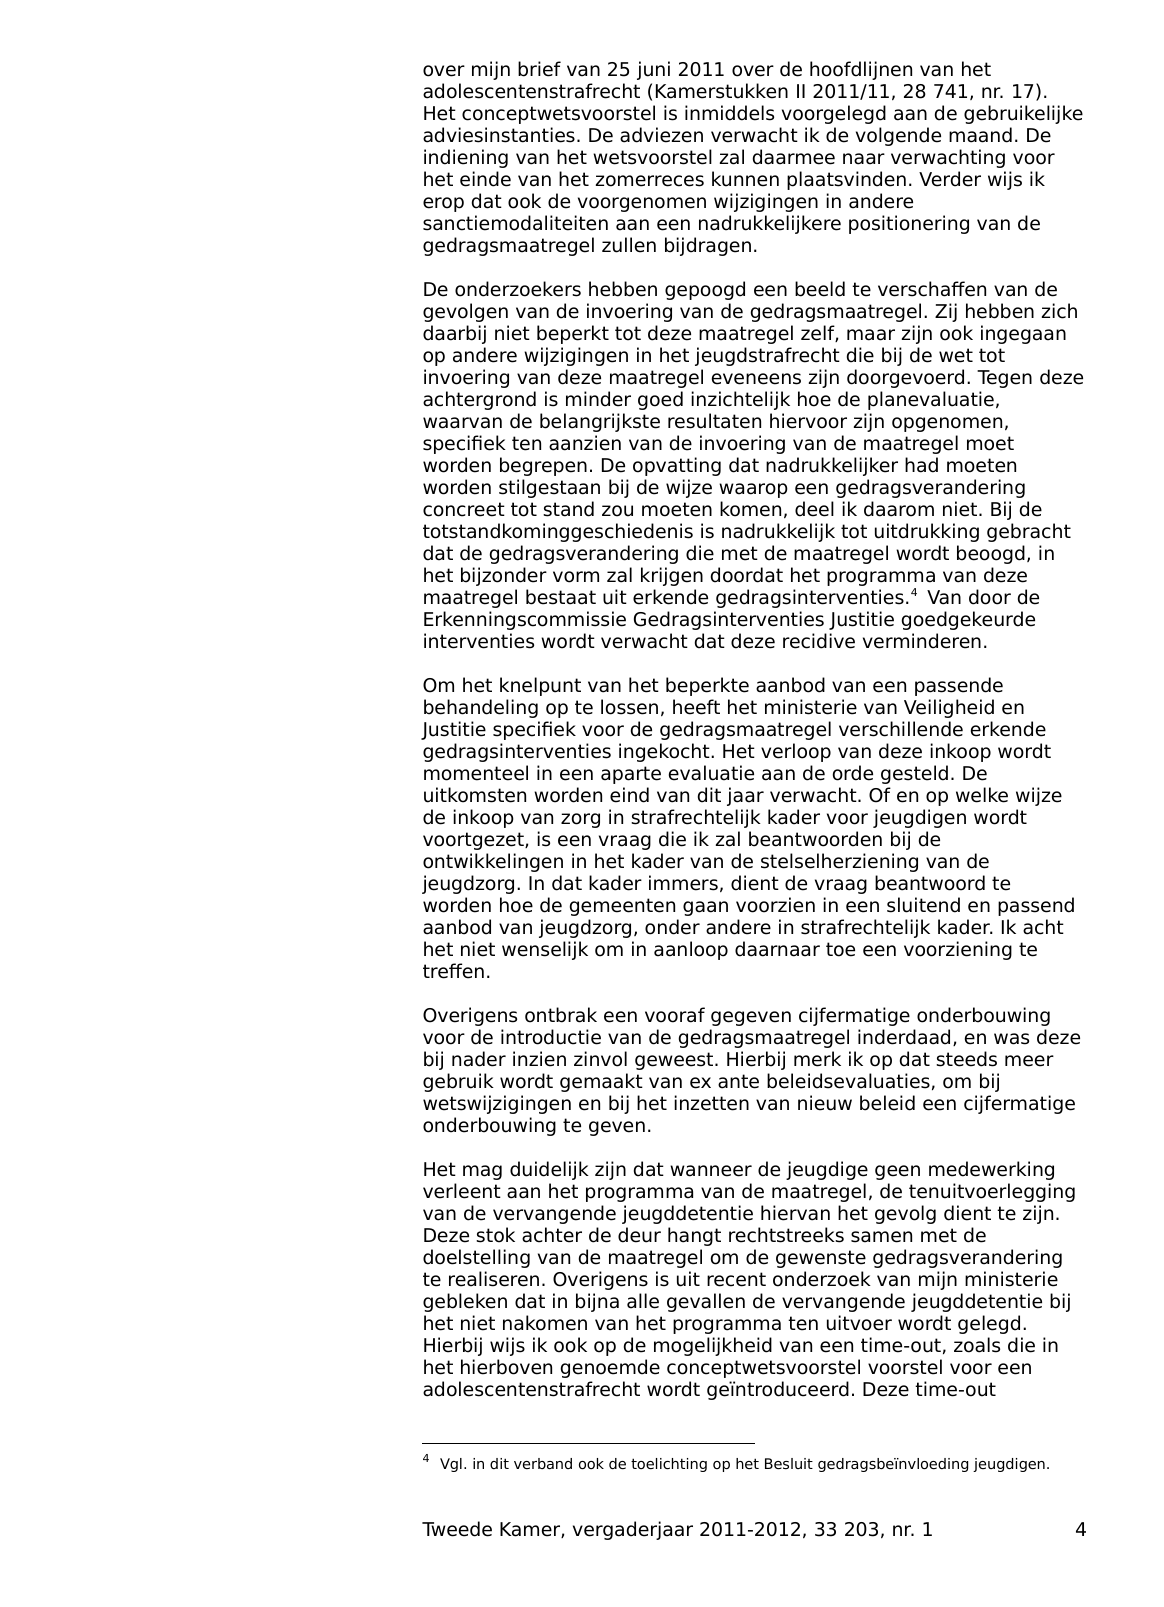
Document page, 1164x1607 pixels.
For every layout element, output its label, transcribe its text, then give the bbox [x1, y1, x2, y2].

text Vgl. in dit verband ook de toelichting op het Besluit gedragsbeïnvloeding jeugdigen. [422, 1452, 1087, 1474]
text Om het knelpunt van het beperkte aanbod van een passende behandeling op te lossen, heeft het ministerie van Veiligheid en Justitie specifiek voor de gedragsmaatregel verschillende erkende gedragsinterventies ingekocht. Het verloop van deze inkoop wordt momenteel in een aparte evaluatie aan de orde gesteld. De uitkomsten worden eind van dit jaar verwacht. Of en op welke wijze de inkoop van zorg in strafrechtelijk kader voor jeugdigen wordt voortgezet, is een vraag die ik zal beantwoorden bij de ontwikkelingen in het kader van de stelselherziening van de jeugdzorg. In dat kader immers, dient de vraag beantwoord te worden hoe de gemeenten gaan voorzien in een sluitend en passend aanbod van jeugdzorg, onder andere in strafrechtelijk kader. Ik acht het niet wenselijk om in aanloop daarnaar toe een voorziening te treffen. [422, 675, 1087, 983]
text Overigens ontbrak een vooraf gegeven cijfermatige onderbouwing voor de introductie van de gedragsmaatregel inderdaad, en was deze bij nader inzien zinvol geweest. Hierbij merk ik op dat steeds meer gebruik wordt gemaakt van ex ante beleidsevaluaties, om bij wetswijzigingen en bij het inzetten van nieuw beleid een cijfermatige onderbouwing te geven. [422, 1005, 1087, 1137]
text De onderzoekers hebben gepoogd een beeld te verschaffen van de gevolgen van de invoering van de gedragsmaatregel. Zij hebben zich daarbij niet beperkt tot deze maatregel zelf, maar zijn ook ingegaan op andere wijzigingen in het jeugdstrafrecht die bij de wet tot invoering van deze maatregel eveneens zijn doorgevoerd. Tegen deze achtergrond is minder goed inzichtelijk hoe de planevaluatie, waarvan de belangrijkste resultaten hiervoor zijn opgenomen, specifiek ten aanzien van de invoering van de maatregel moet worden begrepen. De opvatting dat nadrukkelijker had moeten worden stilgestaan bij de wijze waarop een gedragsverandering concreet tot stand zou moeten komen, deel ik daarom niet. Bij de totstandkominggeschiedenis is nadrukkelijk tot uitdrukking gebracht dat de gedragsverandering die met de maatregel wordt beoogd, in het bijzonder vorm zal krijgen doordat het programma van deze maatregel bestaat uit erkende gedragsinterventies. Van door de Erkenningscommissie Gedragsinterventies Justitie goedgekeurde interventies wordt verwacht dat deze recidive verminderen. [422, 279, 1087, 653]
text over mijn brief van 25 juni 2011 over de hoofdlijnen van het adolescentenstrafrecht (Kamerstukken II 2011/11, 28 741, nr. 17). Het conceptwetsvoorstel is inmiddels voorgelegd aan de gebruikelijke adviesinstanties. De adviezen verwacht ik de volgende maand. De indiening van het wetsvoorstel zal daarmee naar verwachting voor het einde van het zomerreces kunnen plaatsvinden. Verder wijs ik erop dat ook de voorgenomen wijzigingen in andere sanctiemodaliteiten aan een nadrukkelijkere positionering van de gedragsmaatregel zullen bijdragen. [422, 59, 1087, 257]
text Het mag duidelijk zijn dat wanneer de jeugdige geen medewerking verleent aan het programma van de maatregel, de tenuitvoerlegging van de vervangende jeugddetentie hiervan het gevolg dient te zijn. Deze stok achter de deur hangt rechtstreeks samen met de doelstelling van de maatregel om de gewenste gedragsverandering te realiseren. Overigens is uit recent onderzoek van mijn ministerie gebleken dat in bijna alle gevallen de vervangende jeugddetentie bij het niet nakomen van het programma ten uitvoer wordt gelegd. Hierbij wijs ik ook op de mogelijkheid van een time-out, zoals die in het hierboven genoemde conceptwetsvoorstel voorstel voor een adolescentenstrafrecht wordt geïntroduceerd. Deze time-out [422, 1159, 1087, 1401]
